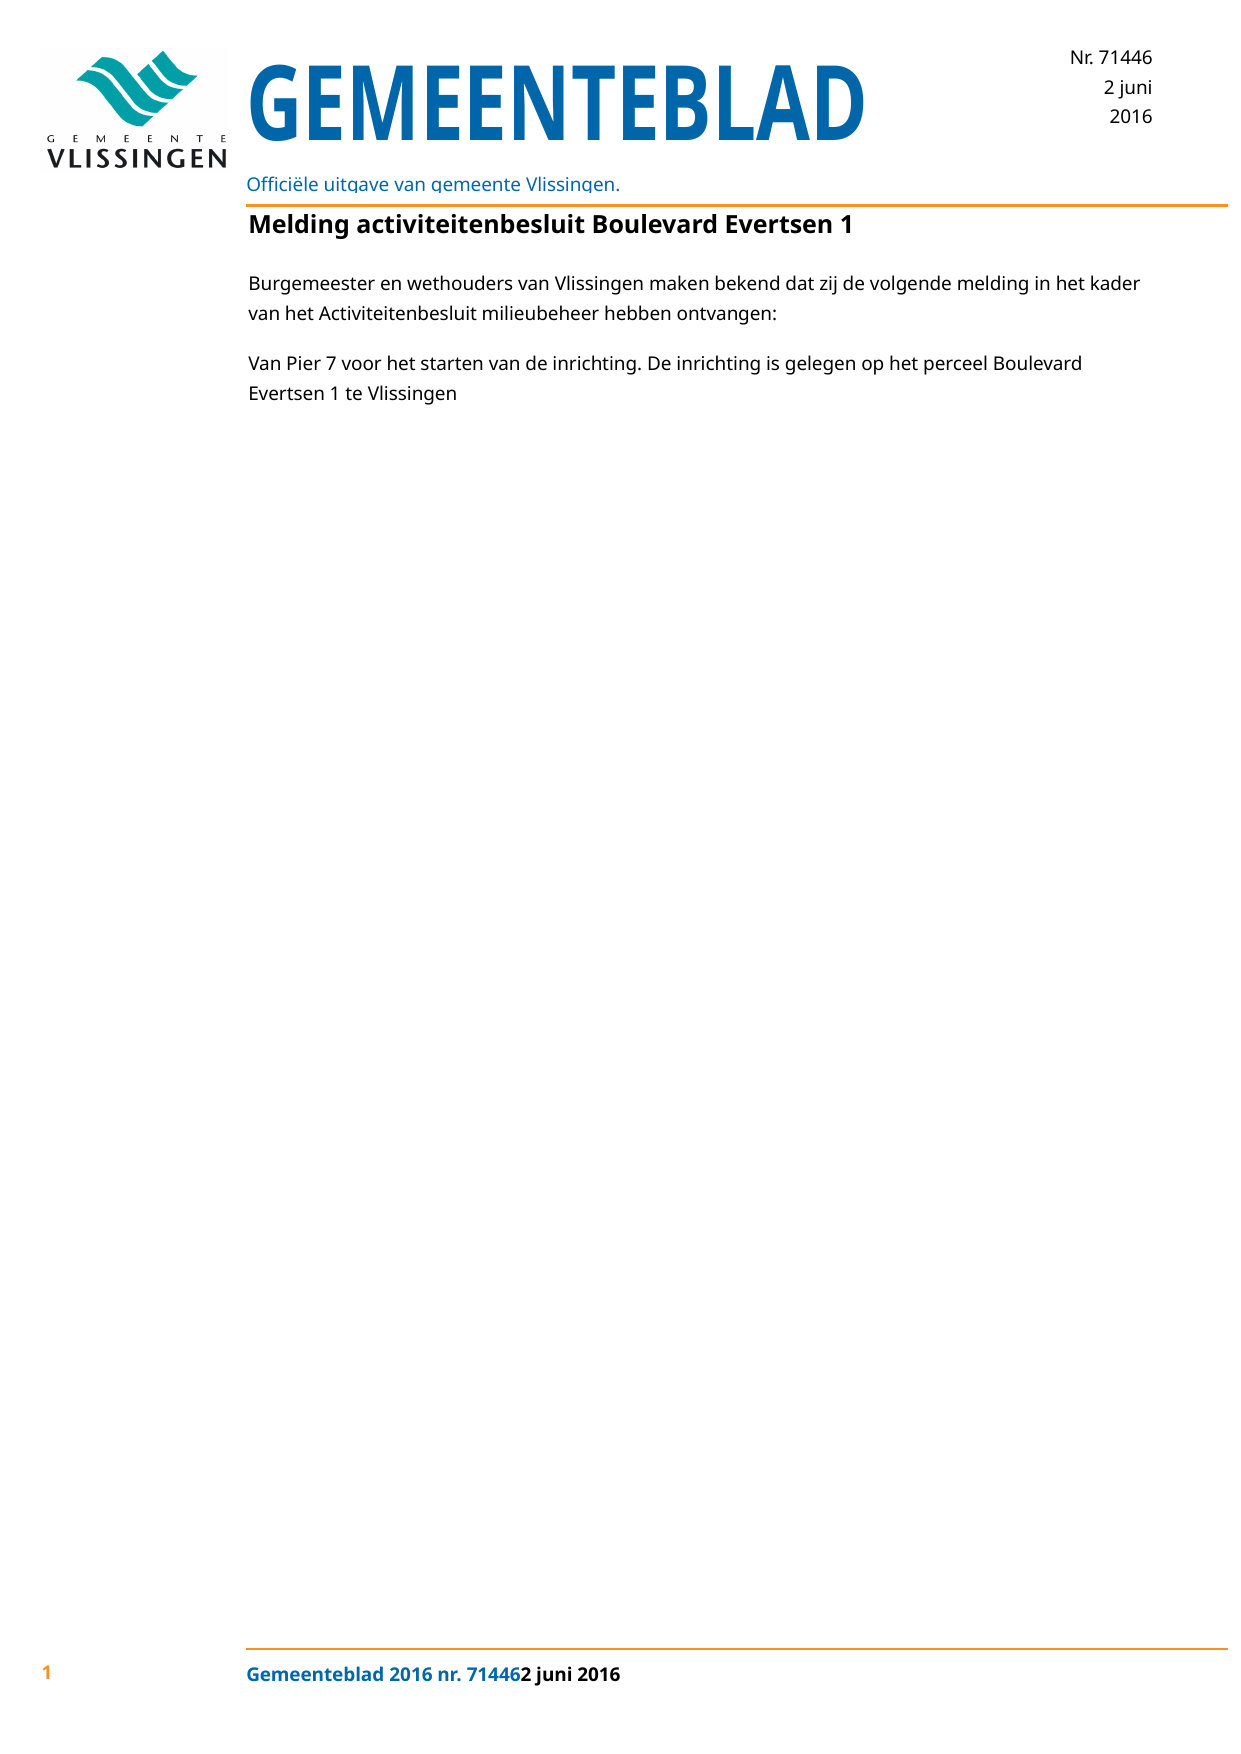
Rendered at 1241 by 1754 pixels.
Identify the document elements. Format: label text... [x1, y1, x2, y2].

text Burgemeester en wethouders van Vlissingen maken bekend dat zij de volgende melding in het kader van het Activiteitenbesluit milieubeheer hebben ontvangen: [248, 270, 1152, 326]
text Melding activiteitenbesluit Boulevard Evertsen 1 [248, 207, 1152, 241]
text Van Pier 7 voor het starten van de inrichting. De inrichting is gelegen op het perceel Boulevard Evertsen 1 te Vlissingen [248, 350, 1152, 406]
picture [41, 47, 231, 172]
